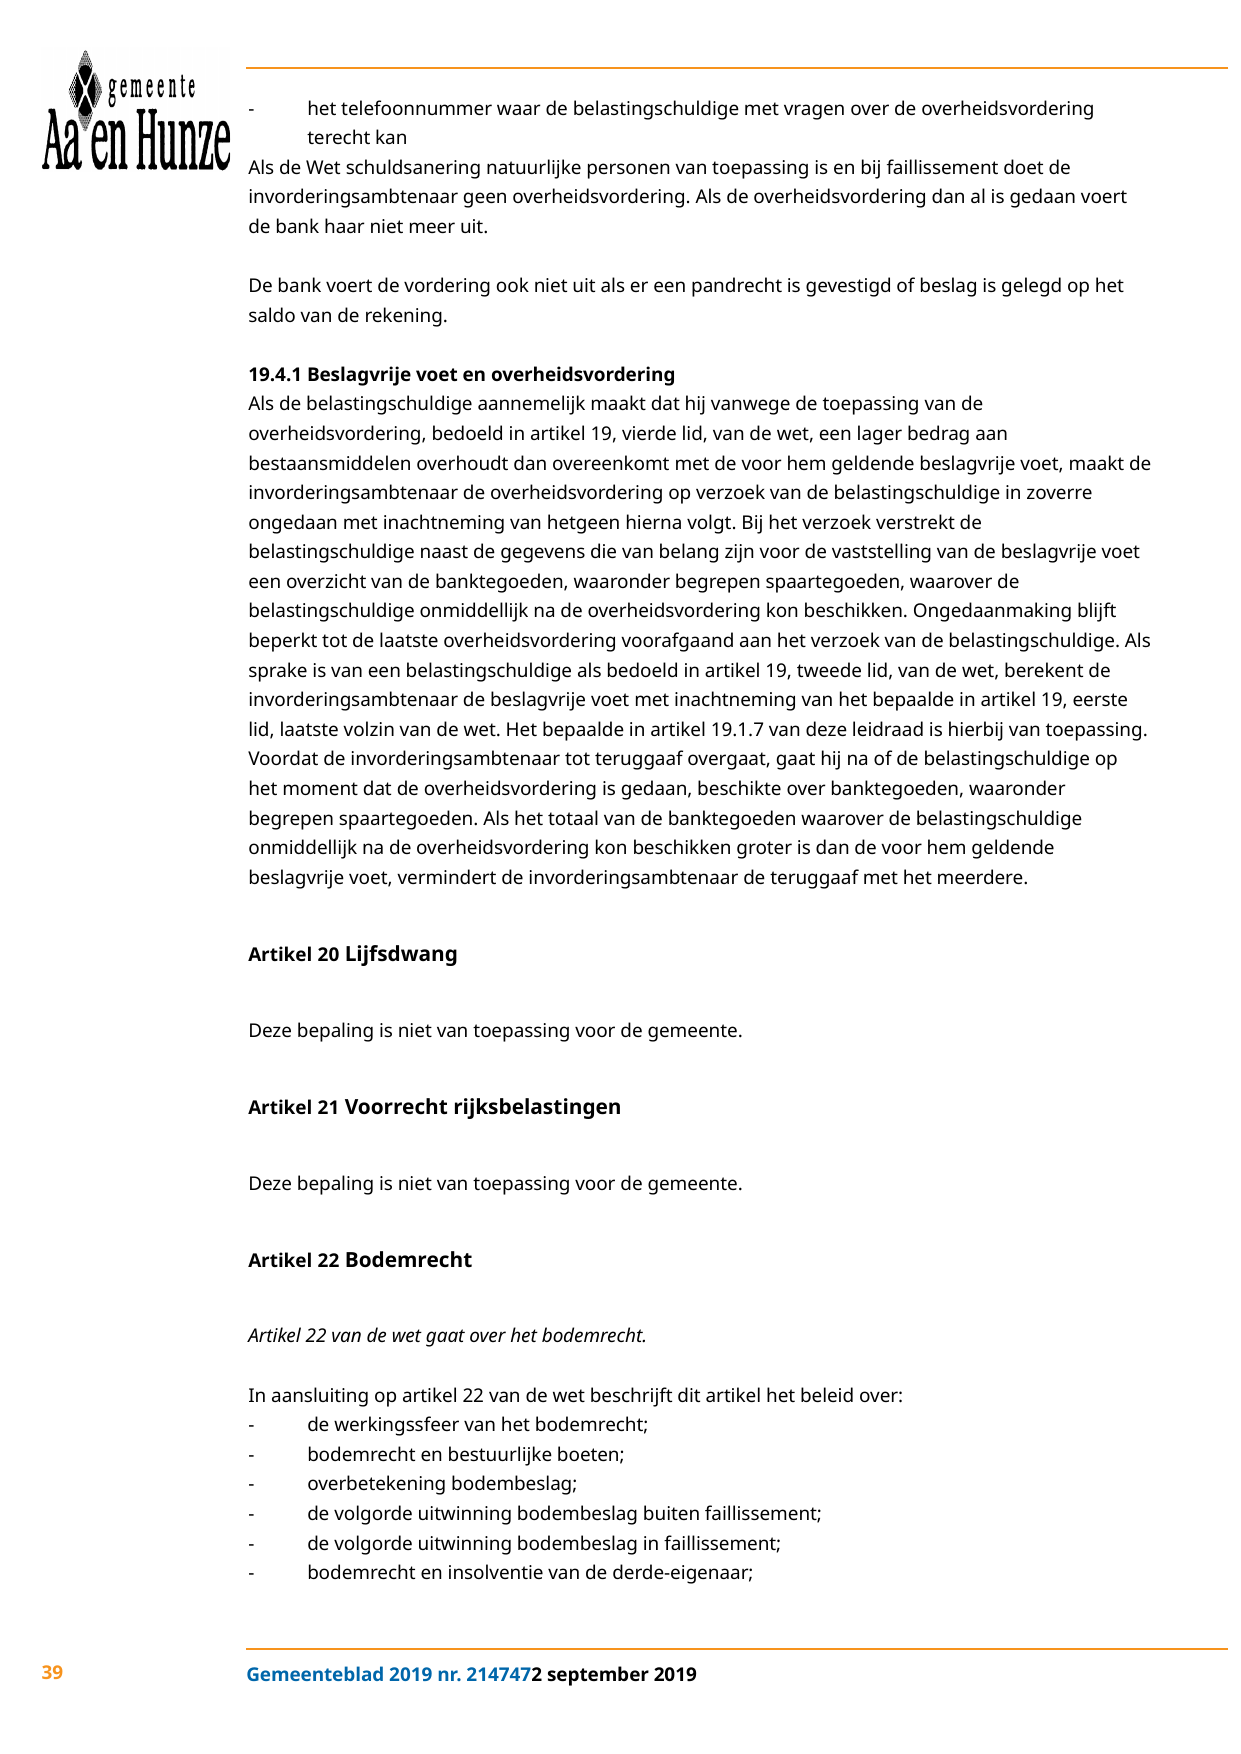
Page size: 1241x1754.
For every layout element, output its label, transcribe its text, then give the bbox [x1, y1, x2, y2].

text Artikel 21 Voorrecht rijksbelastingen [248, 1092, 1152, 1121]
list bodemrecht en insolventie van de derde-eigenaar; [248, 1559, 1152, 1585]
list de werkingssfeer van het bodemrecht; [248, 1411, 1152, 1437]
list bodemrecht en bestuurlijke boeten; [248, 1441, 1152, 1467]
list overbetekening bodembeslag; [248, 1471, 1152, 1496]
text Artikel 22 Bodemrecht [248, 1245, 1152, 1273]
text Als de Wet schuldsanering natuurlijke personen van toepassing is en bij faillissement doet de invorderingsambtenaar geen overheidsvordering. Als de overheidsvordering dan al is gedaan voert de bank haar niet meer uit. [248, 154, 1152, 239]
list de volgorde uitwinning bodembeslag buiten faillissement; [248, 1500, 1152, 1526]
list het telefoonnummer waar de belastingschuldige met vragen over de overheidsvordering terecht kan [248, 95, 1152, 150]
text Als de belastingschuldige aannemelijk maakt dat hij vanwege de toepassing van de overheidsvordering, bedoeld in artikel 19, vierde lid, van de wet, een lager bedrag aan bestaansmiddelen overhoudt dan overeenkomt met de voor hem geldende beslagvrije voet, maakt de invorderingsambtenaar de overheidsvordering op verzoek van de belastingschuldige in zoverre ongedaan met inachtneming van hetgeen hierna volgt. Bij het verzoek verstrekt de belastingschuldige naast de gegevens die van belang zijn voor de vaststelling van de beslagvrije voet een overzicht van de banktegoeden, waaronder begrepen spaartegoeden, waarover de belastingschuldige onmiddellijk na de overheidsvordering kon beschikken. Ongedaanmaking blijft beperkt tot de laatste overheidsvordering voorafgaand aan het verzoek van de belastingschuldige. Als sprake is van een belastingschuldige als bedoeld in artikel 19, tweede lid, van de wet, berekent de invorderingsambtenaar de beslagvrije voet met inachtneming van het bepaalde in artikel 19, eerste lid, laatste volzin van de wet. Het bepaalde in artikel 19.1.7 van deze leidraad is hierbij van toepassing. Voordat de invorderingsambtenaar tot teruggaaf overgaat, gaat hij na of de belastingschuldige op het moment dat de overheidsvordering is gedaan, beschikte over banktegoeden, waaronder begrepen spaartegoeden. Als het totaal van de banktegoeden waarover de belastingschuldige onmiddellijk na de overheidsvordering kon beschikken groter is dan de voor hem geldende beslagvrije voet, vermindert de invorderingsambtenaar de teruggaaf met het meerdere. [248, 391, 1152, 890]
text Artikel 20 Lijfsdwang [248, 939, 1152, 968]
list de volgorde uitwinning bodembeslag in faillissement; [248, 1530, 1152, 1556]
text 19.4.1 Beslagvrije voet en overheidsvordering [248, 361, 1152, 387]
text Deze bepaling is niet van toepassing voor de gemeente. [248, 1017, 1152, 1043]
text De bank voert de vordering ook niet uit als er een pandrecht is gevestigd of beslag is gelegd op het saldo van de rekening. [248, 272, 1152, 328]
text Deze bepaling is niet van toepassing voor de gemeente. [248, 1170, 1152, 1196]
text In aansluiting op artikel 22 van de wet beschrijft dit artikel het beleid over: [248, 1382, 1152, 1408]
text Artikel 22 van de wet gaat over het bodemrecht. [248, 1323, 1152, 1348]
picture [41, 47, 231, 172]
